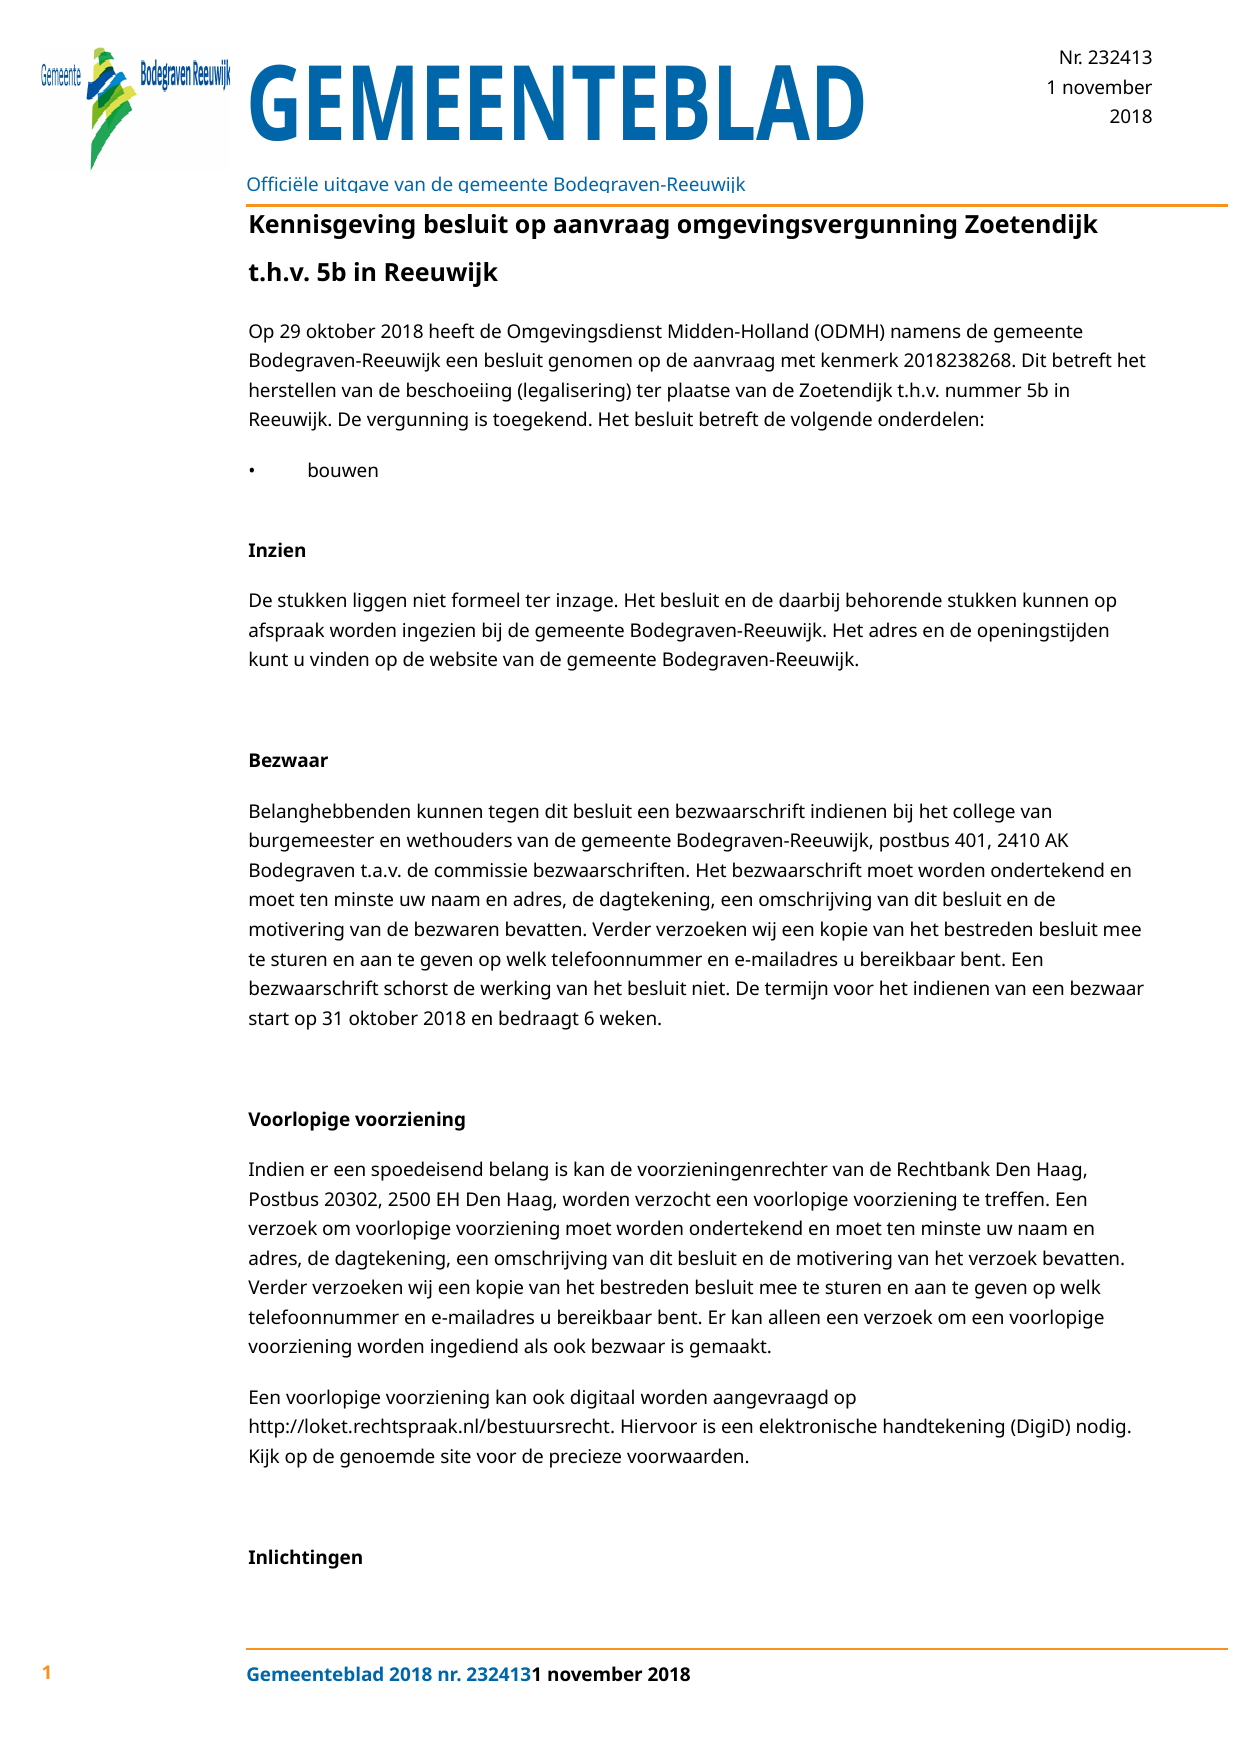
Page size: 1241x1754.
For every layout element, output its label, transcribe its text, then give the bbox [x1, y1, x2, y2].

text Belanghebbenden kunnen tegen dit besluit een bezwaarschrift indienen bij het college van burgemeester en wethouders van de gemeente Bodegraven-Reeuwijk, postbus 401, 2410 AK Bodegraven t.a.v. de commissie bezwaarschriften. Het bezwaarschrift moet worden ondertekend en moet ten minste uw naam en adres, de dagtekening, een omschrijving van dit besluit en de motivering van de bezwaren bevatten. Verder verzoeken wij een kopie van het bestreden besluit mee te sturen en aan te geven op welk telefoonnummer en e-mailadres u bereikbaar bent. Een bezwaarschrift schorst de werking van het besluit niet. De termijn voor het indienen van een bezwaar start op 31 oktober 2018 en bedraagt 6 weken. [248, 798, 1152, 1031]
text Indien er een spoedeisend belang is kan de voorzieningenrechter van de Rechtbank Den Haag, Postbus 20302, 2500 EH Den Haag, worden verzocht een voorlopige voorziening te treffen. Een verzoek om voorlopige voorziening moet worden ondertekend en moet ten minste uw naam en adres, de dagtekening, een omschrijving van dit besluit en de motivering van het verzoek bevatten. Verder verzoeken wij een kopie van het bestreden besluit mee te sturen en aan te geven op welk telefoonnummer en e-mailadres u bereikbaar bent. Er kan alleen een verzoek om een voorlopige voorziening worden ingediend als ook bezwaar is gemaakt. [248, 1156, 1152, 1359]
text Bezwaar [248, 747, 1152, 773]
text Op 29 oktober 2018 heeft de Omgevingsdienst Midden-Holland (ODMH) namens de gemeente Bodegraven-Reeuwijk een besluit genomen op de aanvraag met kenmerk 2018238268. Dit betreft het herstellen van de beschoeiing (legalisering) ter plaatse van de Zoetendijk t.h.v. nummer 5b in Reeuwijk. De vergunning is toegekend. Het besluit betreft de volgende onderdelen: [248, 318, 1152, 432]
text De stukken liggen niet formeel ter inzage. Het besluit en de daarbij behorende stukken kunnen op afspraak worden ingezien bij de gemeente Bodegraven-Reeuwijk. Het adres en de openingstijden kunt u vinden op de website van de gemeente Bodegraven-Reeuwijk. [248, 587, 1152, 672]
text Een voorlopige voorziening kan ook digitaal worden aangevraagd op http://loket.rechtspraak.nl/bestuursrecht. Hiervoor is een elektronische handtekening (DigiD) nodig. Kijk op de genoemde site voor de precieze voorwaarden. [248, 1384, 1152, 1469]
text Voorlopige voorziening [248, 1106, 1152, 1132]
text Inzien [248, 537, 1152, 563]
list bouwen [248, 457, 1152, 483]
picture [41, 47, 231, 172]
text Kennisgeving besluit op aanvraag omgevingsvergunning Zoetendijk t.h.v. 5b in Reeuwijk [248, 207, 1152, 288]
text Inlichtingen [248, 1544, 1152, 1570]
